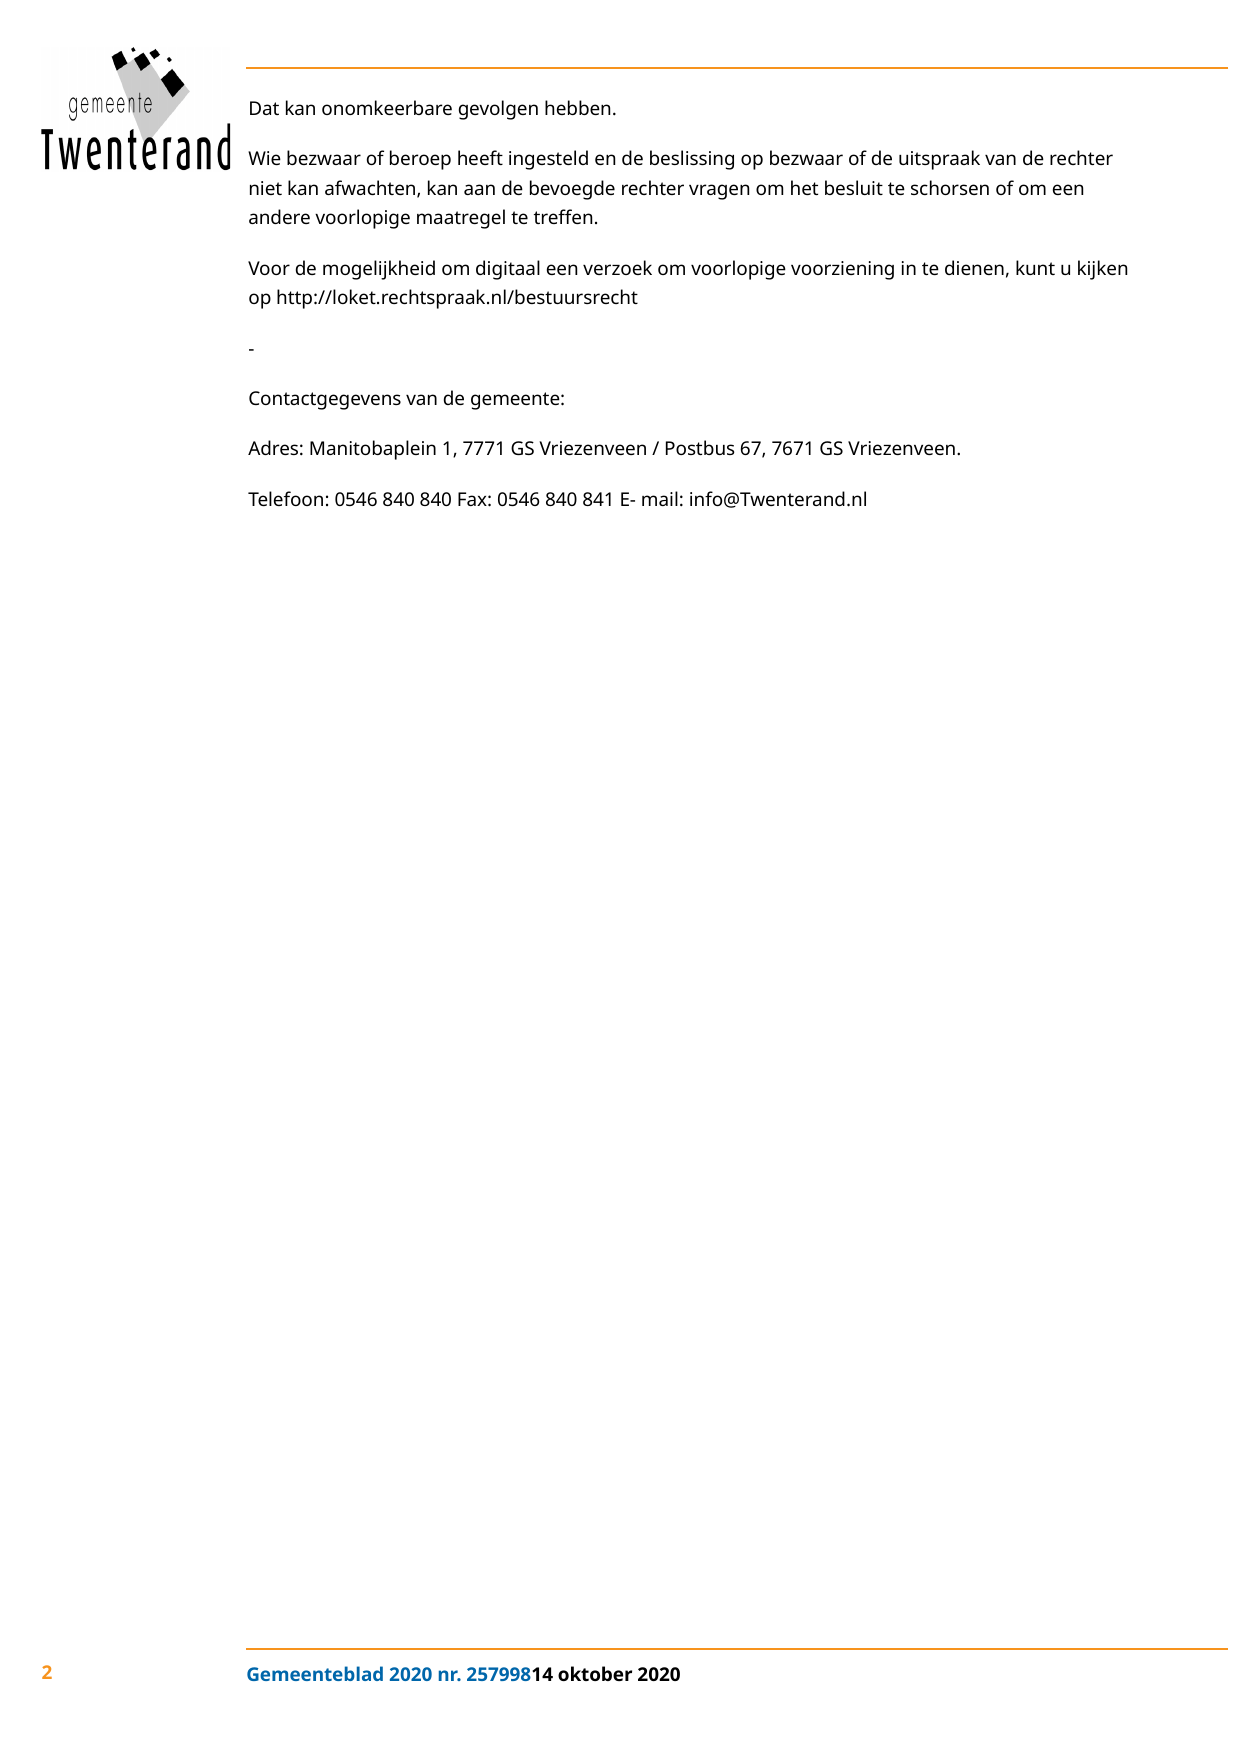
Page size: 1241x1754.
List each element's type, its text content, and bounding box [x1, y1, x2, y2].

text Adres: Manitobaplein 1, 7771 GS Vriezenveen / Postbus 67, 7671 GS Vriezenveen. [248, 436, 1152, 461]
text Telefoon: 0546 840 840 Fax: 0546 840 841 E- mail: info@Twenterand.nl [248, 486, 1152, 512]
text - [248, 335, 1152, 361]
text Voor de mogelijkheid om digitaal een verzoek om voorlopige voorziening in te dienen, kunt u kijken op http://loket.rechtspraak.nl/bestuursrecht [248, 255, 1152, 310]
text Dat kan onomkeerbare gevolgen hebben. [248, 95, 1152, 121]
text Wie bezwaar of beroep heeft ingesteld en de beslissing op bezwaar of de uitspraak van de rechter niet kan afwachten, kan aan de bevoegde rechter vragen om het besluit te schorsen of om een andere voorlopige maatregel te treffen. [248, 145, 1152, 230]
picture [41, 47, 231, 172]
text Contactgegevens van de gemeente: [248, 385, 1152, 411]
